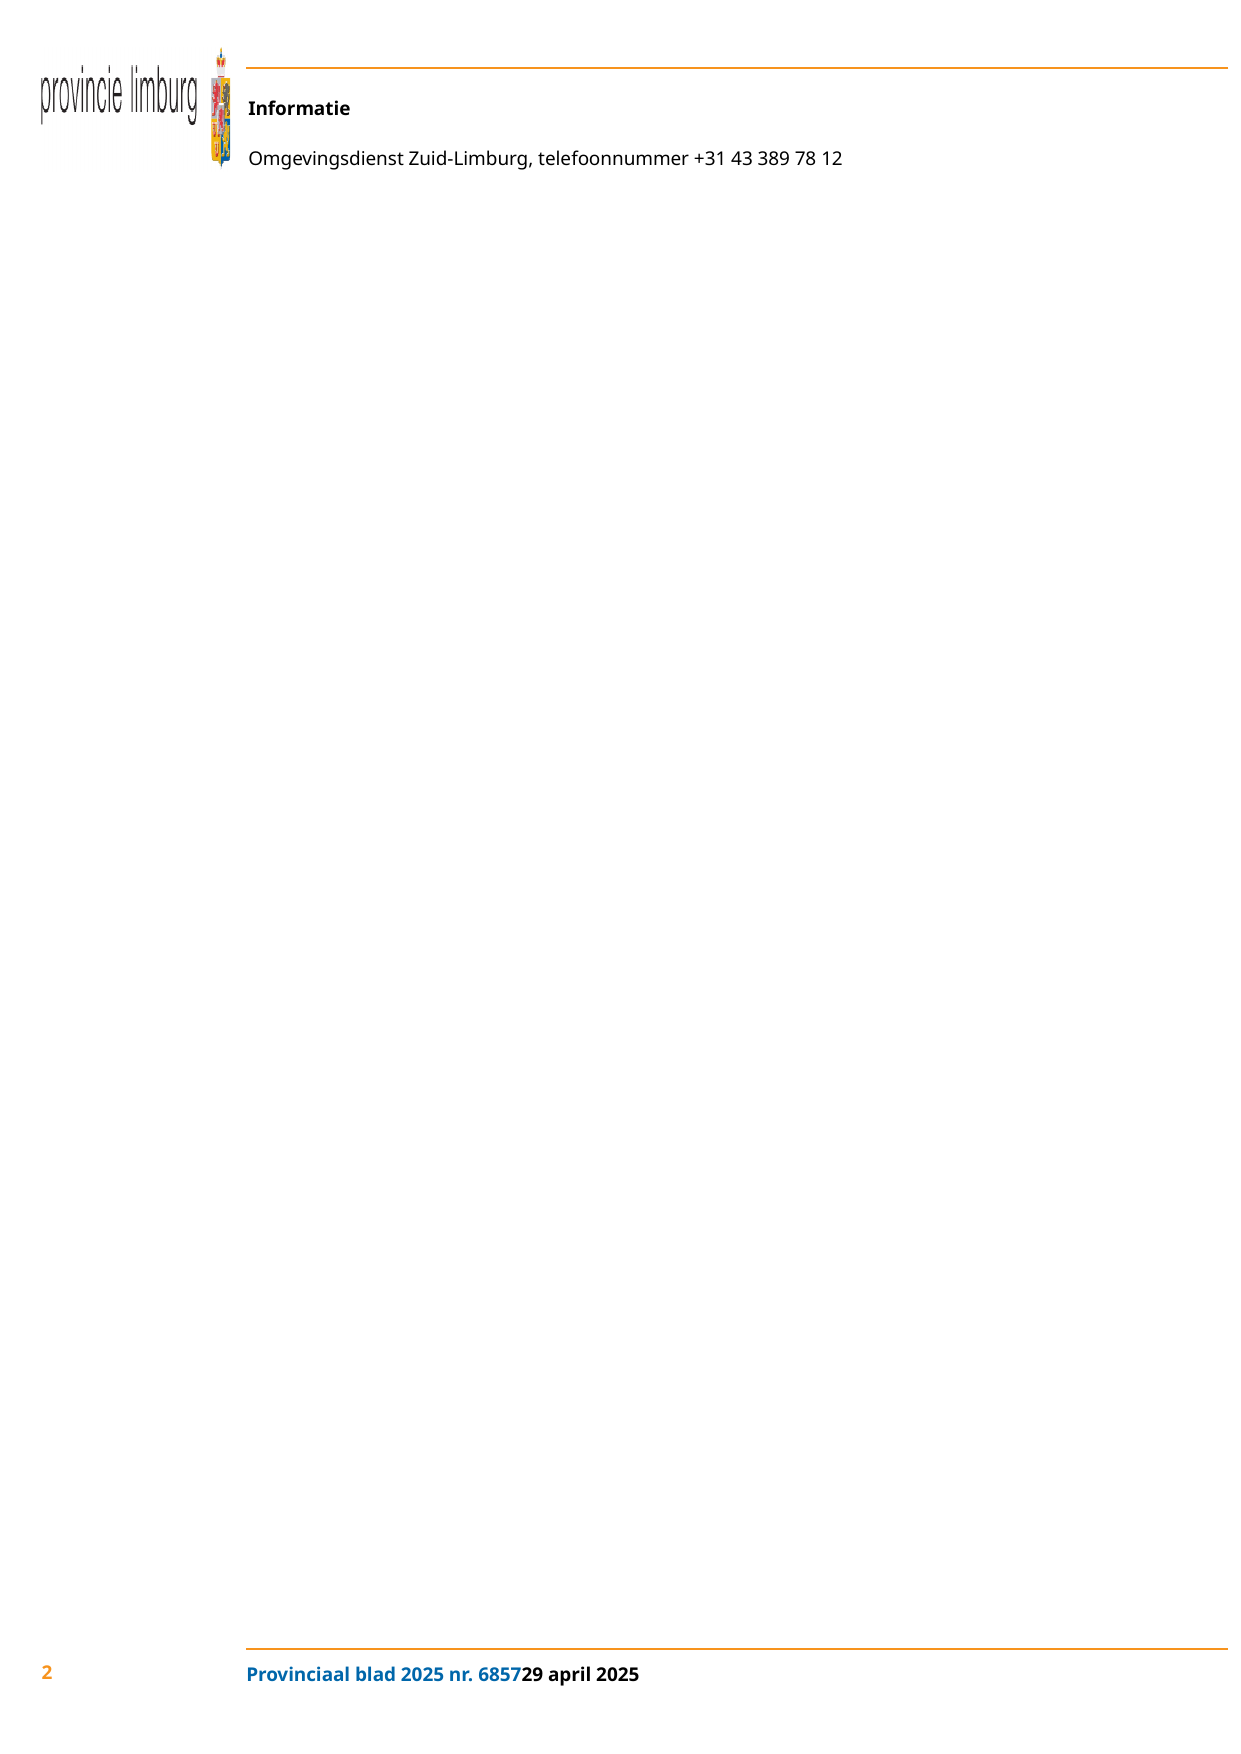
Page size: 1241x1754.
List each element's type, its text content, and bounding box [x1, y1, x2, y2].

text Omgevingsdienst Zuid-Limburg, telefoonnummer +31 43 389 78 12 [248, 145, 1152, 171]
text Informatie [248, 95, 1152, 121]
picture [41, 47, 231, 172]
